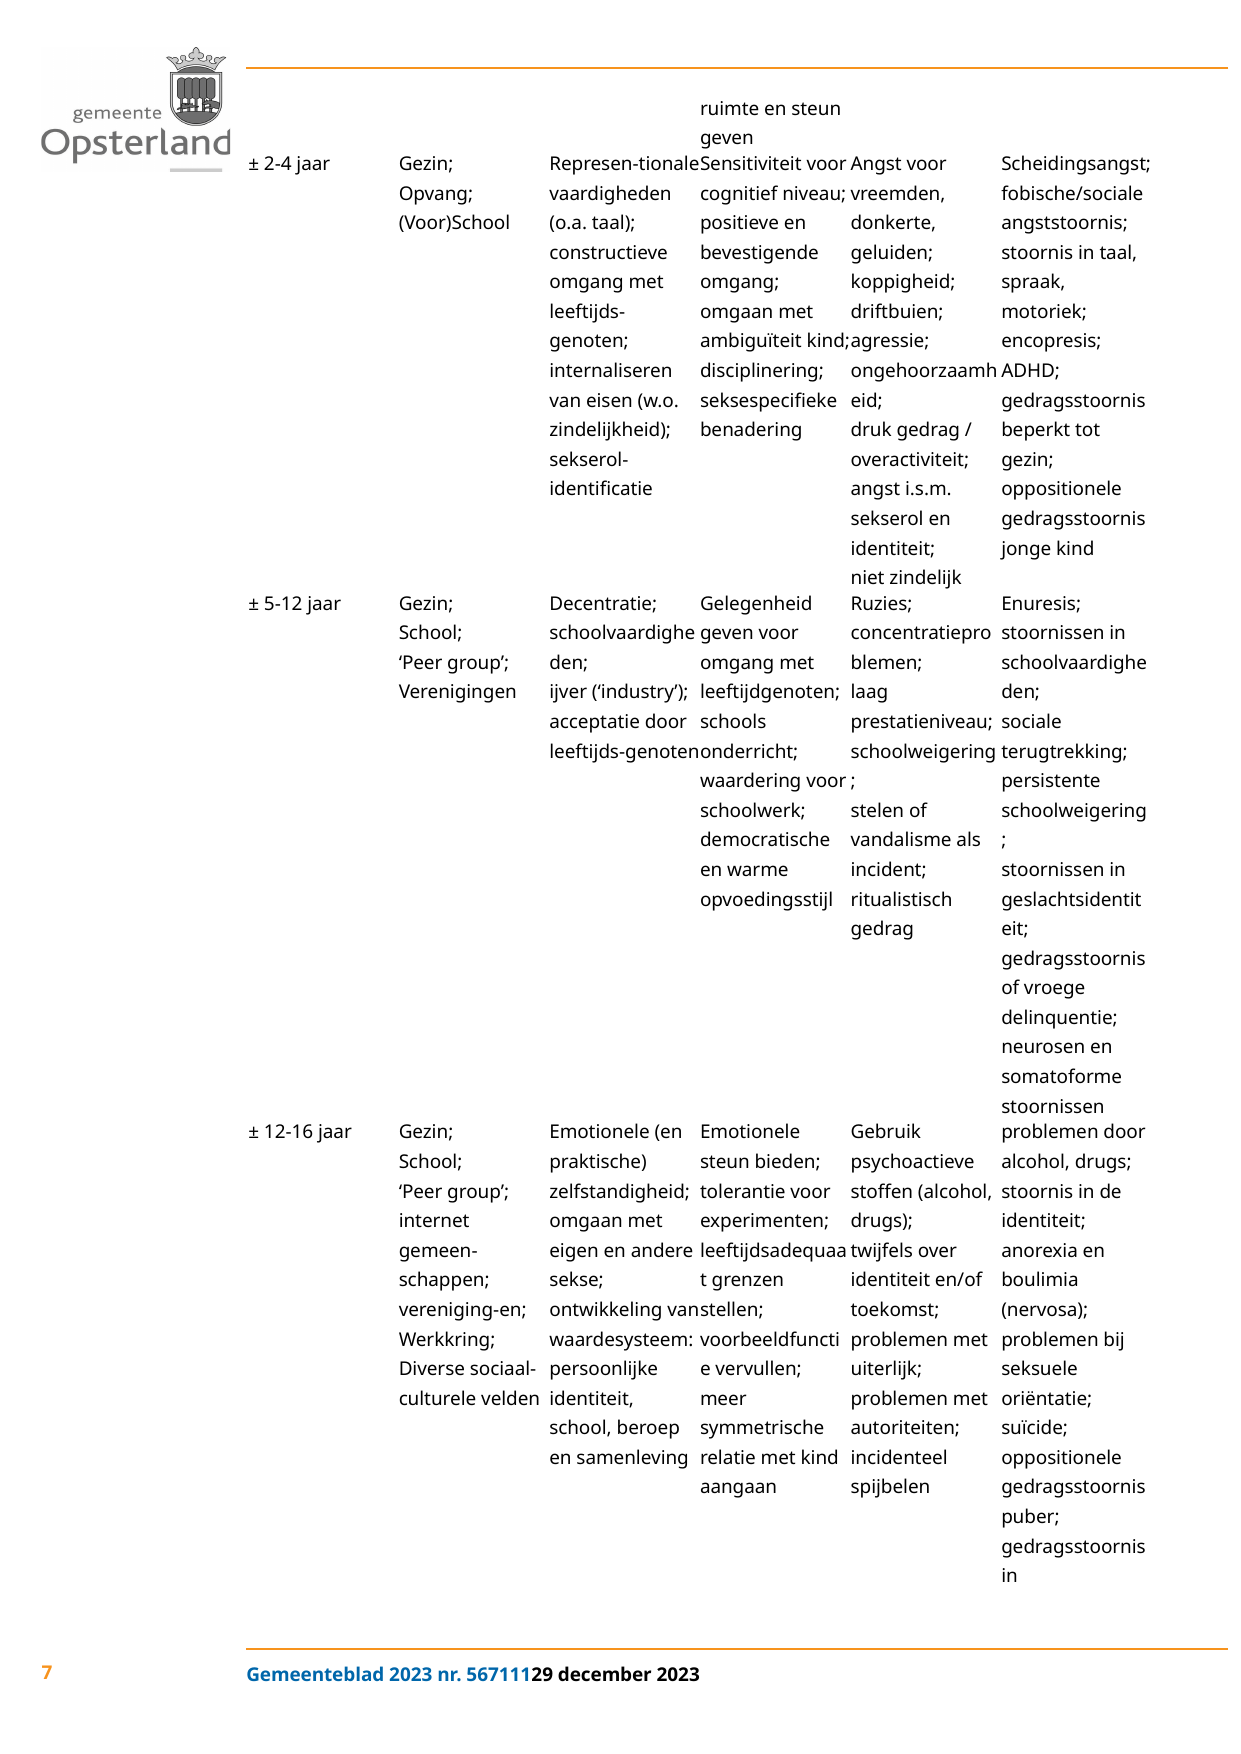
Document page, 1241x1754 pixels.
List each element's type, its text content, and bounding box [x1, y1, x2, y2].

table_cell [399, 95, 549, 150]
table_cell [1001, 95, 1152, 150]
table_cell ruimte en steun geven [700, 95, 850, 150]
table_cell Gezin; Opvang; (Voor)School [399, 150, 549, 590]
table_cell ± 5-12 jaar [248, 590, 398, 1119]
table_cell Gezin; School; ‘Peer group’; Verenigingen [399, 590, 549, 1119]
table_cell Gebruik psychoactieve stoffen (alcohol, drugs); twijfels over identiteit en/of toekomst; problemen met uiterlijk; problemen met autoriteiten; incidenteel spijbelen [850, 1119, 1001, 1588]
table_cell Represen-tionale vaardigheden (o.a. taal); constructieve omgang met leeftijds-genoten; internaliseren van eisen (w.o. zindelijkheid); sekserol-identificatie [549, 150, 700, 590]
table_cell [248, 95, 398, 150]
table_cell ± 2-4 jaar [248, 150, 398, 590]
table_cell Angst voor vreemden, donkerte, geluiden; koppigheid; driftbuien; agressie; ongehoorzaamheid; druk gedrag / overactiviteit; angst i.s.m. sekserol en identiteit; niet zindelijk [850, 150, 1001, 590]
table_cell [850, 95, 1001, 150]
picture [41, 47, 231, 172]
table_cell Emotionele (en praktische) zelfstandigheid; omgaan met eigen en andere sekse; ontwikkeling van waardesysteem: persoonlijke identiteit, school, beroep en samenleving [549, 1119, 700, 1588]
table_cell Decentratie; schoolvaardigheden; ijver (‘industry’); acceptatie door leeftijds-genoten [549, 590, 700, 1119]
table_cell Scheidingsangst; fobische/sociale angststoornis; stoornis in taal, spraak, motoriek; encopresis; ADHD; gedragsstoornis beperkt tot gezin; oppositionele gedragsstoornis jonge kind [1001, 150, 1152, 590]
table_cell Gezin; School; ‘Peer group’; internet gemeen­schappen; vereniging-en; Werkkring; Diverse sociaal-culturele velden [399, 1119, 549, 1588]
table_cell Emotionele steun bieden; tolerantie voor experimenten; leeftijdsadequaat grenzen stellen; voorbeeldfunctie vervullen; meer symmetrische relatie met kind aangaan [700, 1119, 850, 1588]
table_cell Ruzies; concentratieproblemen; laag prestatieniveau; schoolweigering; stelen of vandalisme als incident; ritualistisch gedrag [850, 590, 1001, 1119]
table_cell Enuresis; stoornissen in schoolvaardigheden; sociale terugtrekking; persistente schoolweigering; stoornissen in geslachtsidentiteit; gedragsstoornis of vroege delinquentie; neurosen en somatoforme stoornissen [1001, 590, 1152, 1119]
table_cell [549, 95, 700, 150]
table_cell Gelegenheid geven voor omgang met leeftijdgenoten; schools onderricht; waardering voor schoolwerk; democratische en warme opvoedingsstijl [700, 590, 850, 1119]
table_cell Sensitiviteit voor cognitief niveau; positieve en bevestigende omgang; omgaan met ambiguïteit kind; disciplinering; seksespecifieke benadering [700, 150, 850, 590]
table_cell problemen door alcohol, drugs; stoornis in de identiteit; anorexia en boulimia (nervosa); problemen bij seksuele oriëntatie; suïcide; oppositionele gedragsstoornis puber; gedrags­stoornis in [1001, 1119, 1152, 1588]
table_cell ± 12-16 jaar [248, 1119, 398, 1588]
